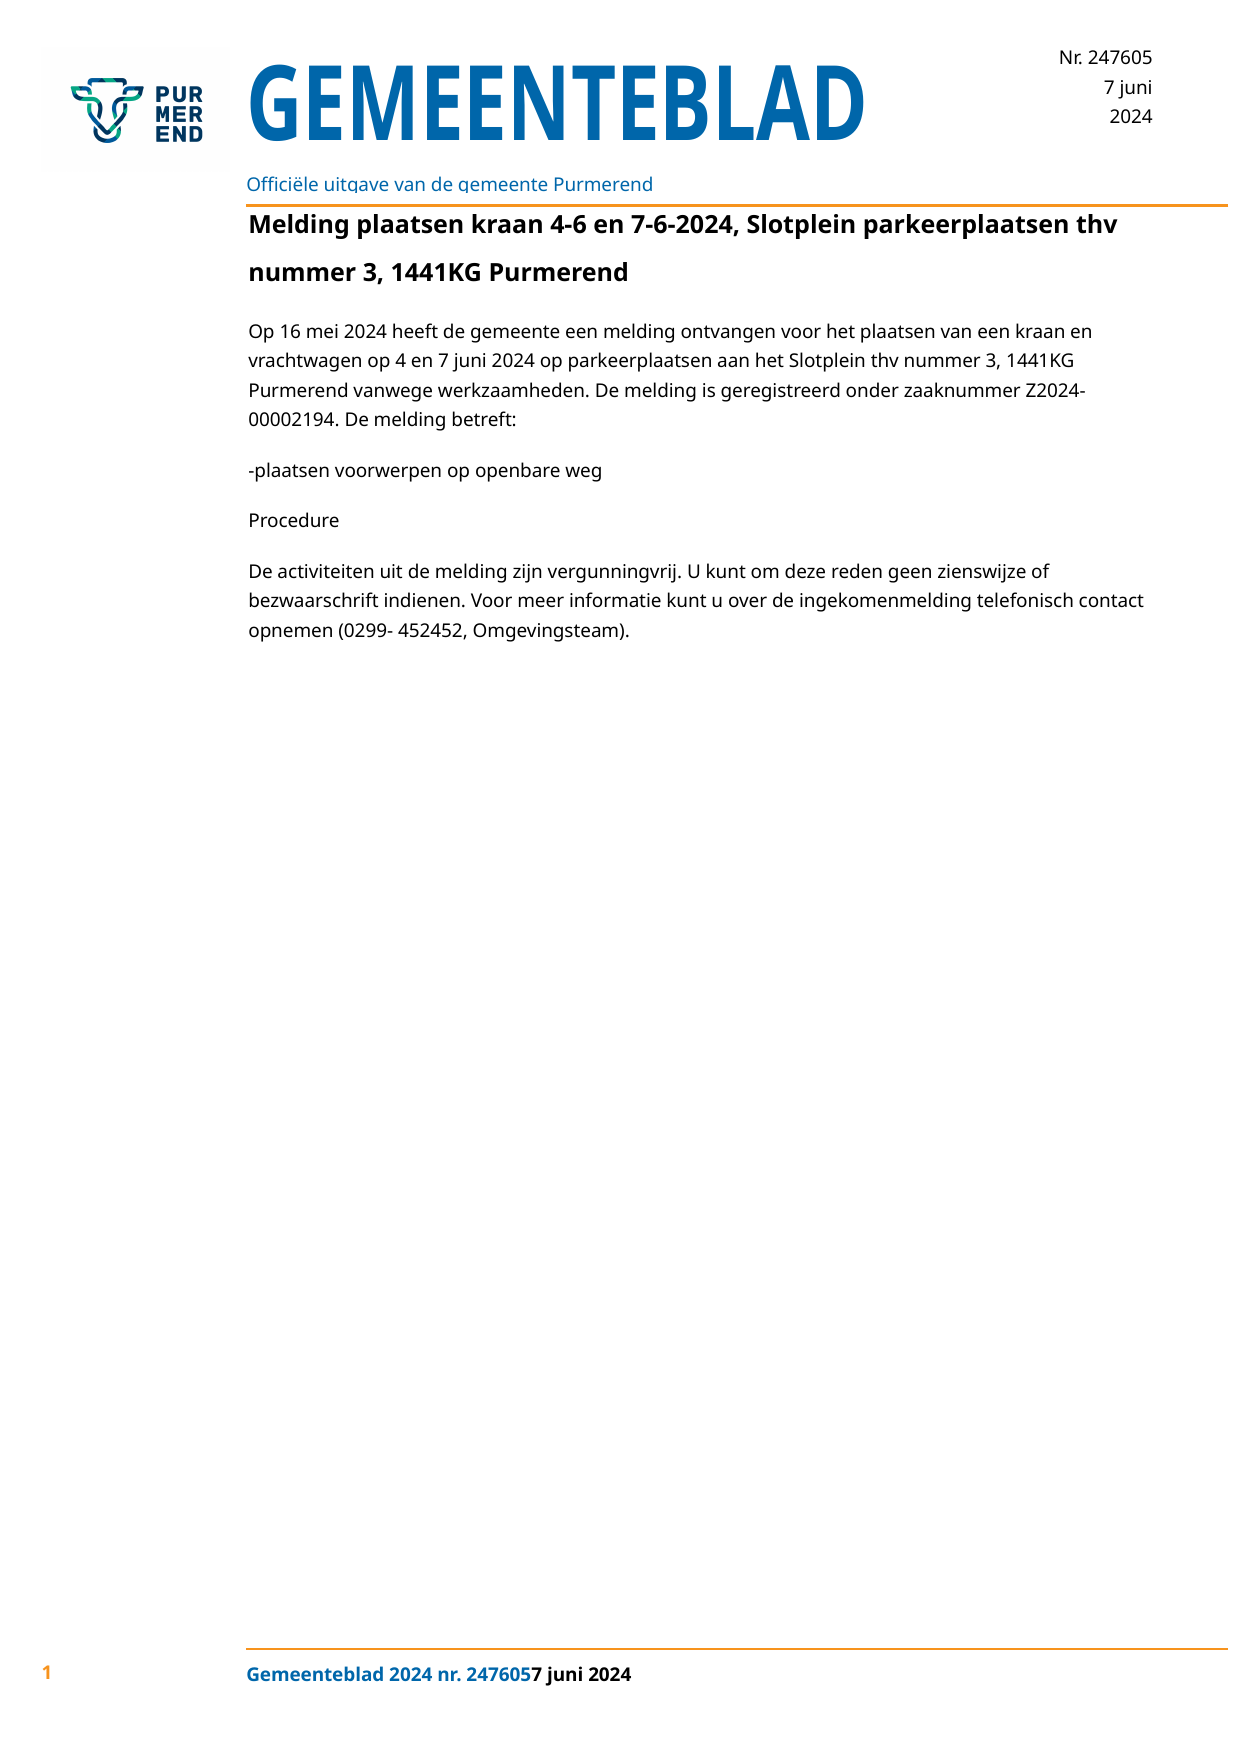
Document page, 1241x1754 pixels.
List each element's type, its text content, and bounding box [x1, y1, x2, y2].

text De activiteiten uit de melding zijn vergunningvrij. U kunt om deze reden geen zienswijze of bezwaarschrift indienen. Voor meer informatie kunt u over de ingekomenmelding telefonisch contact opnemen (0299- 452452, Omgevingsteam). [248, 558, 1152, 643]
text -plaatsen voorwerpen op openbare weg [248, 457, 1152, 483]
text Procedure [248, 507, 1152, 533]
text Melding plaatsen kraan 4-6 en 7-6-2024, Slotplein parkeerplaatsen thv nummer 3, 1441KG Purmerend [248, 207, 1152, 288]
text Op 16 mei 2024 heeft de gemeente een melding ontvangen voor het plaatsen van een kraan en vrachtwagen op 4 en 7 juni 2024 op parkeerplaatsen aan het Slotplein thv nummer 3, 1441KG Purmerend vanwege werkzaamheden. De melding is geregistreerd onder zaaknummer Z2024-00002194. De melding betreft: [248, 318, 1152, 432]
picture [41, 47, 231, 172]
